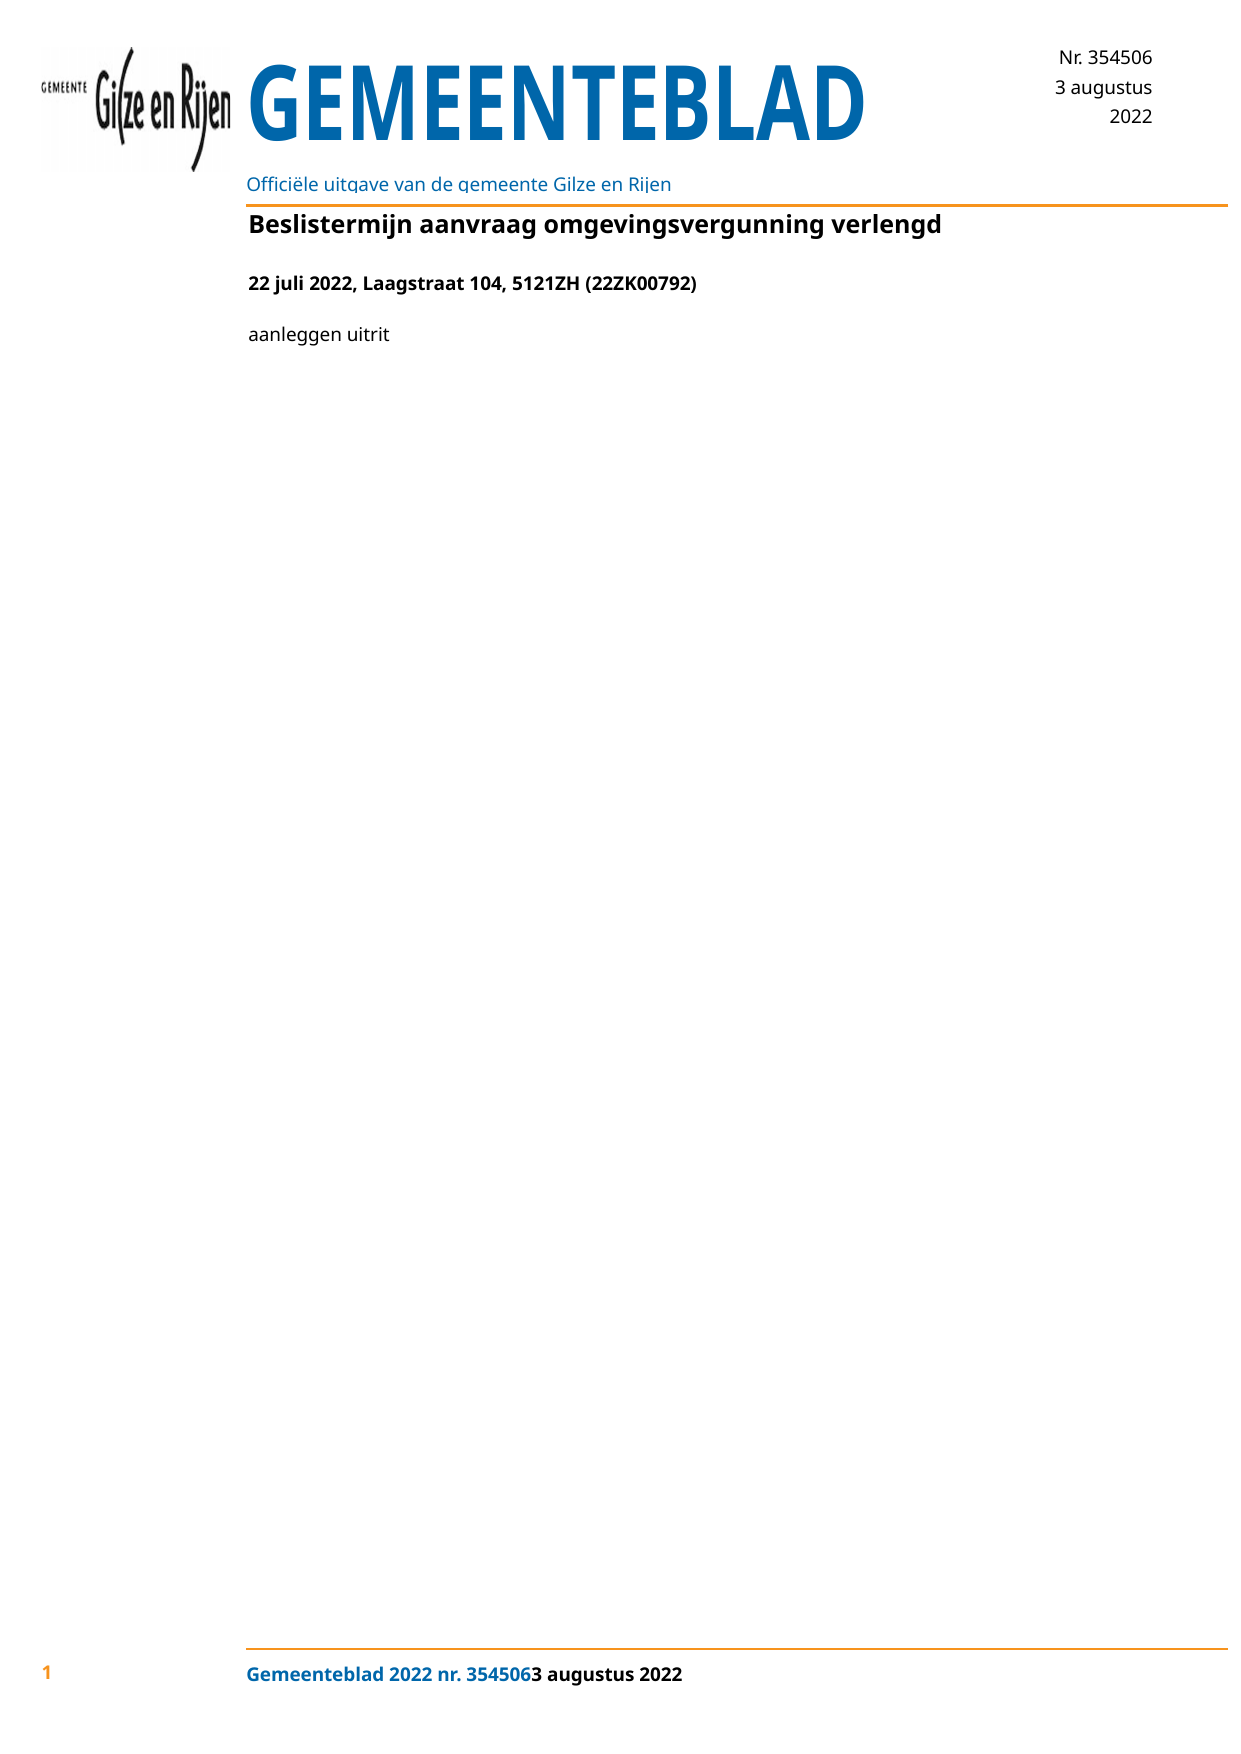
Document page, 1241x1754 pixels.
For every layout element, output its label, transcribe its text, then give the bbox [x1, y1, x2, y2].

picture [41, 47, 231, 172]
text aanleggen uitrit [248, 321, 1152, 346]
text 22 juli 2022, Laagstraat 104, 5121ZH (22ZK00792) [248, 270, 1152, 296]
text Beslistermijn aanvraag omgevingsvergunning verlengd [248, 207, 1152, 241]
